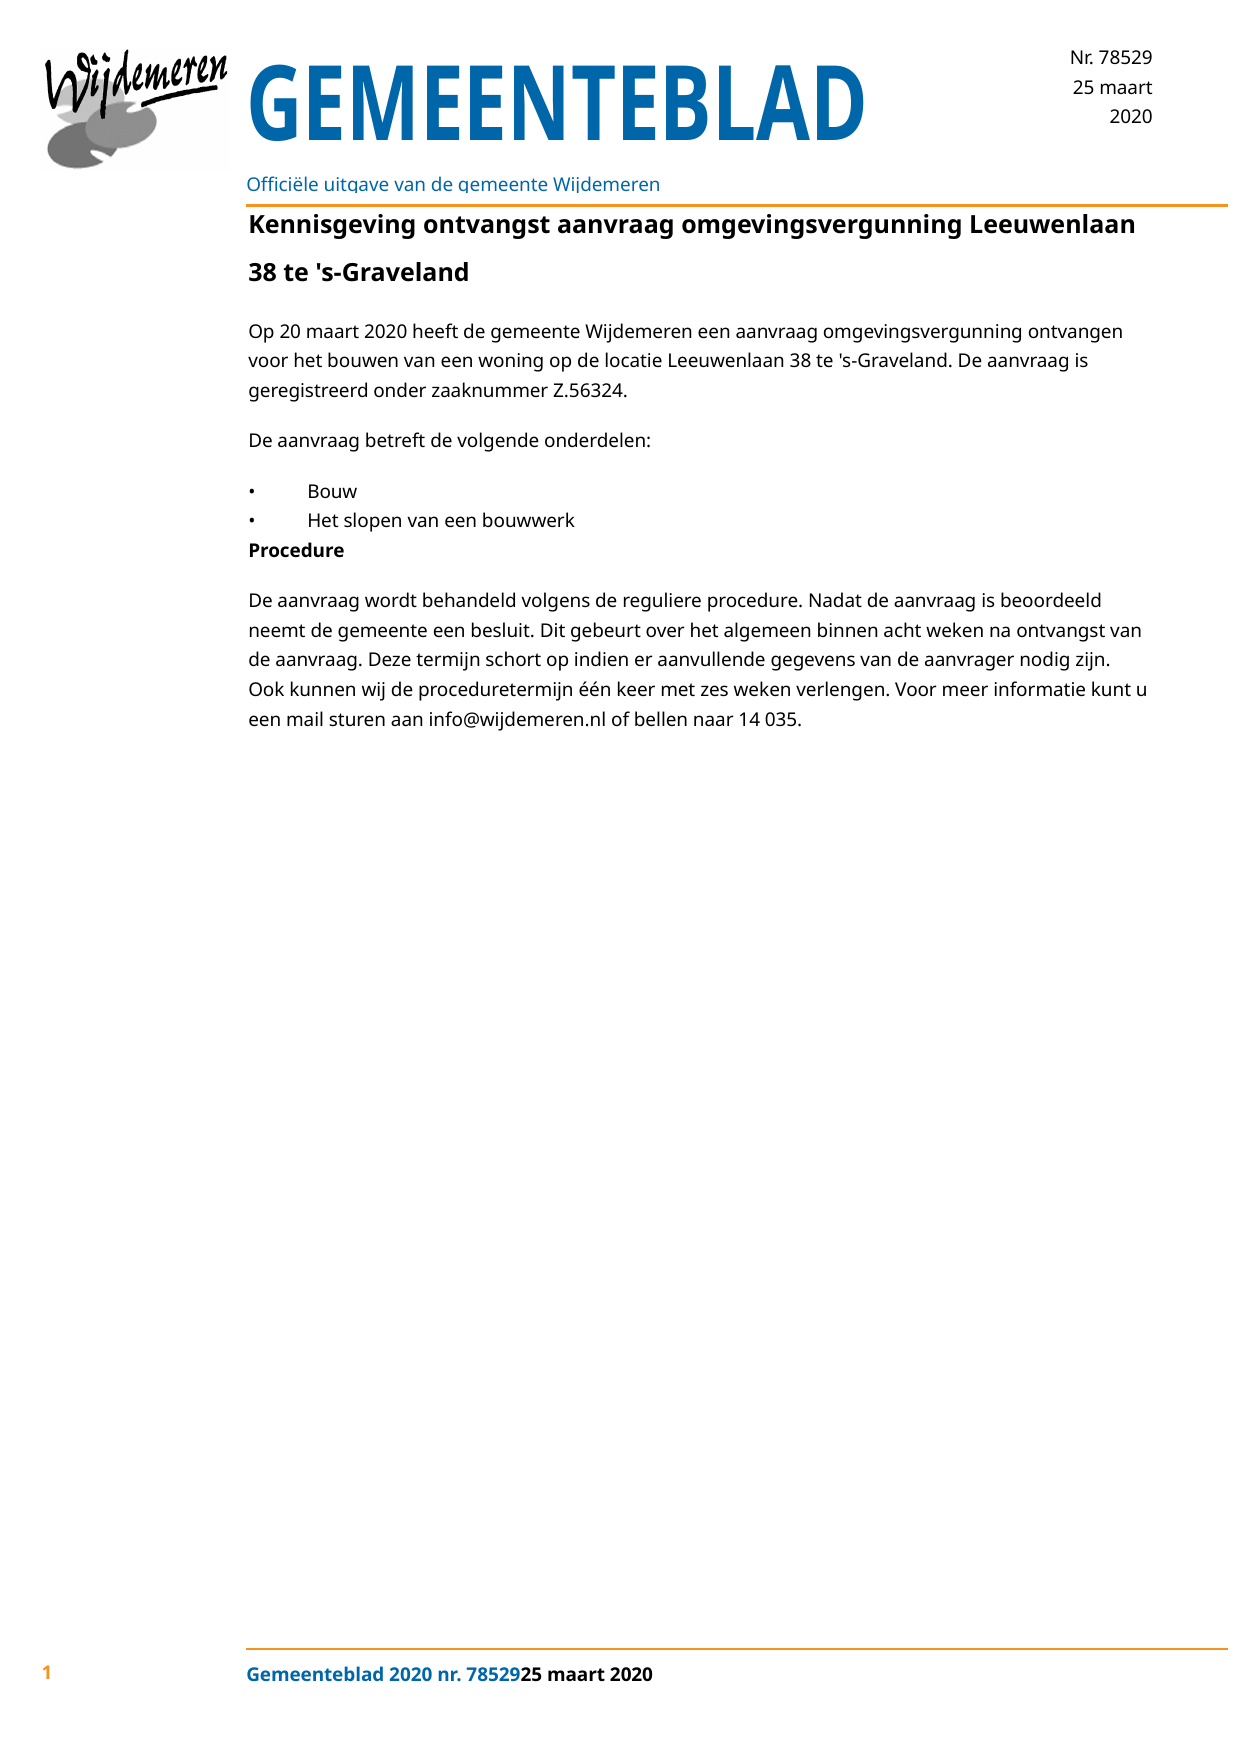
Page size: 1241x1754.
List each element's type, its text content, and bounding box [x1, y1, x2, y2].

list Bouw [248, 478, 1152, 504]
text Kennisgeving ontvangst aanvraag omgevingsvergunning Leeuwenlaan 38 te 's-Graveland [248, 207, 1152, 288]
text Op 20 maart 2020 heeft de gemeente Wijdemeren een aanvraag omgevingsvergunning ontvangen voor het bouwen van een woning op de locatie Leeuwenlaan 38 te 's-Graveland. De aanvraag is geregistreerd onder zaaknummer Z.56324. [248, 318, 1152, 403]
list Het slopen van een bouwwerk [248, 507, 1152, 533]
text De aanvraag betreft de volgende onderdelen: [248, 427, 1152, 453]
text Procedure [248, 537, 1152, 563]
text De aanvraag wordt behandeld volgens de reguliere procedure. Nadat de aanvraag is beoordeeld neemt de gemeente een besluit. Dit gebeurt over het algemeen binnen acht weken na ontvangst van de aanvraag. Deze termijn schort op indien er aanvullende gegevens van de aanvrager nodig zijn. Ook kunnen wij de proceduretermijn één keer met zes weken verlengen. Voor meer informatie kunt u een mail sturen aan info@wijdemeren.nl of bellen naar 14 035. [248, 587, 1152, 732]
picture [41, 47, 231, 172]
